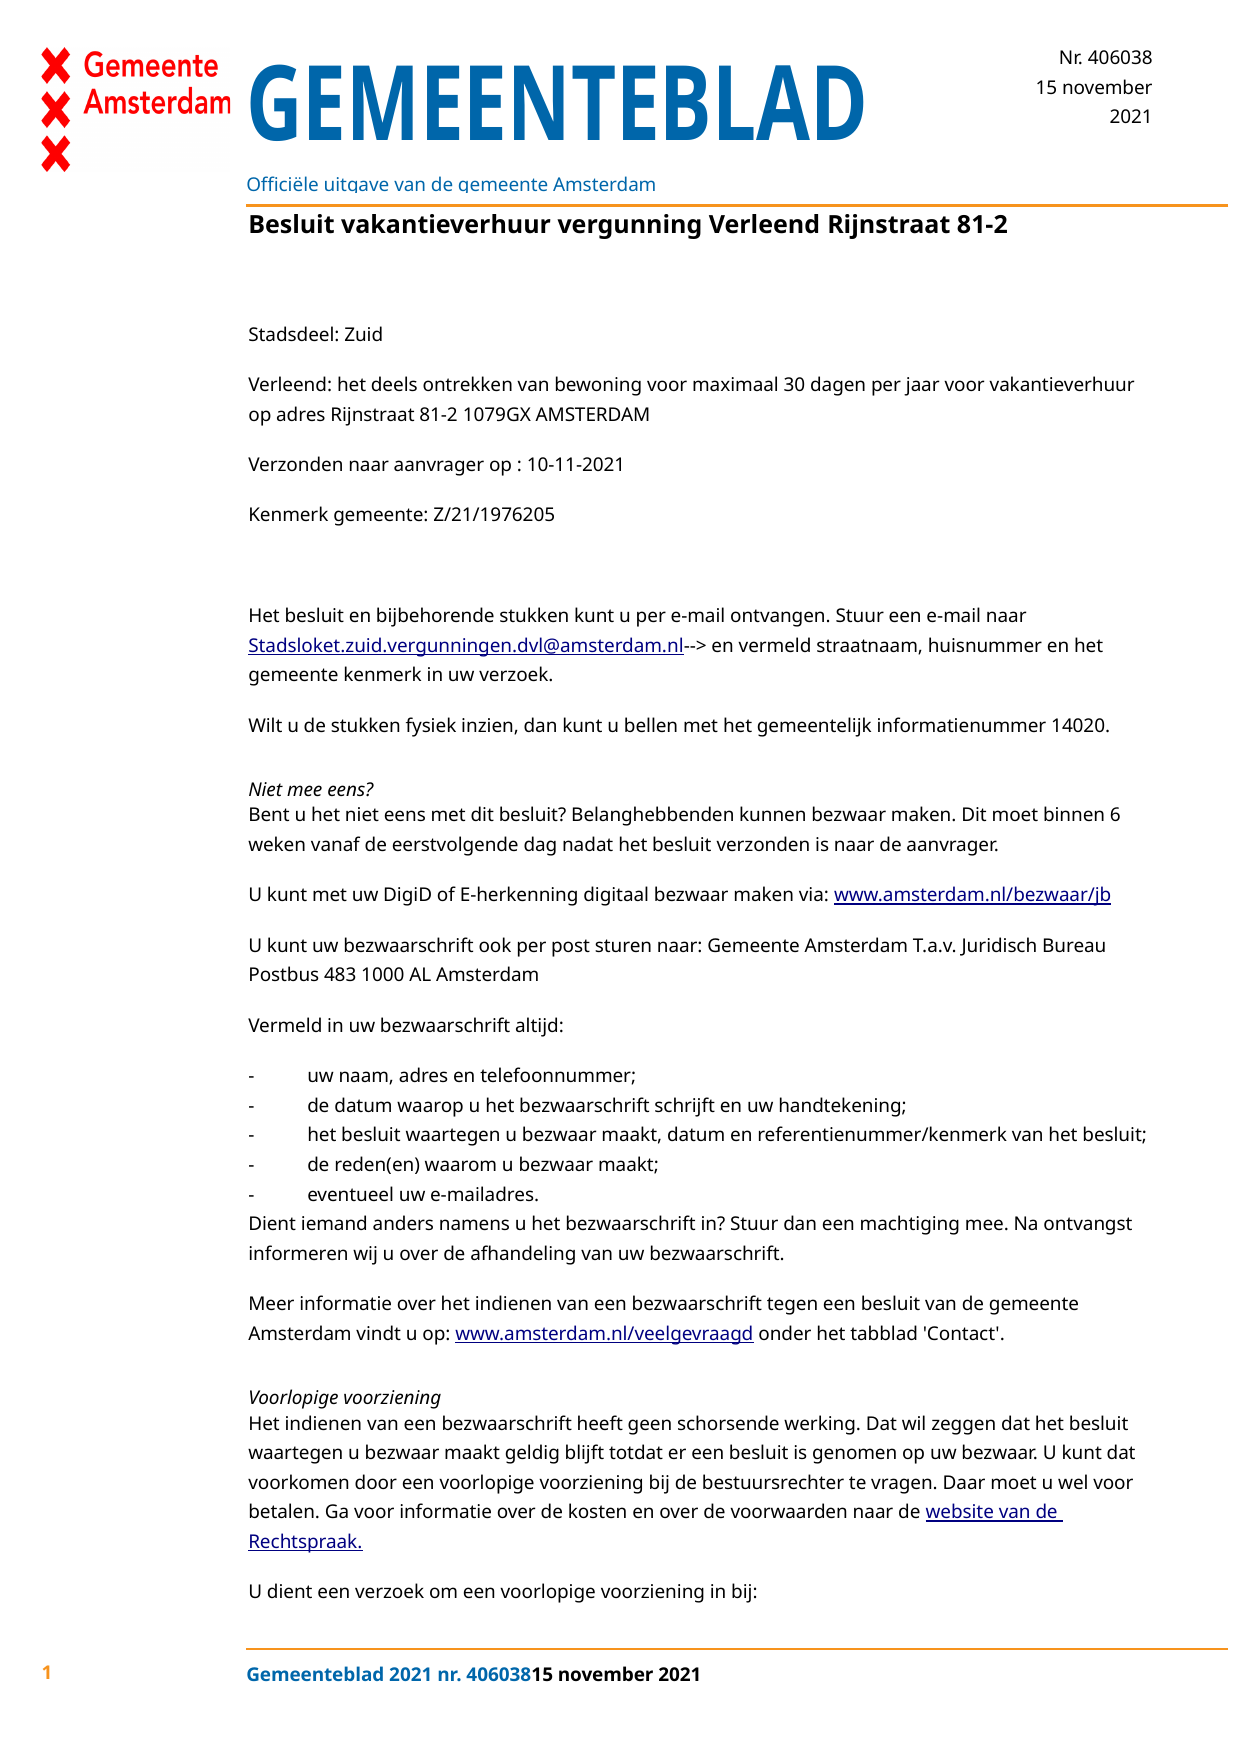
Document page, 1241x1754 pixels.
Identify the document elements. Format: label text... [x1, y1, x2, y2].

text U dient een verzoek om een voorlopige voorziening in bij: [248, 1578, 1152, 1604]
text U kunt met uw DigiD of E-herkenning digitaal bezwaar maken via: www.amsterdam.nl/bezwaar/jb [248, 882, 1152, 907]
text Dient iemand anders namens u het bezwaarschrift in? Stuur dan een machtiging mee. Na ontvangst informeren wij u over de afhandeling van uw bezwaarschrift. [248, 1210, 1152, 1266]
picture [41, 47, 231, 172]
text Niet mee eens? [248, 776, 1152, 802]
text Het besluit en bijbehorende stukken kunt u per e-mail ontvangen. Stuur een e-mail naar Stadsloket.zuid.vergunningen.dvl@amsterdam.nl--> en vermeld straatnaam, huisnummer en het gemeente kenmerk in uw verzoek. [248, 602, 1152, 687]
list de datum waarop u het bezwaarschrift schrijft en uw handtekening; [248, 1092, 1152, 1118]
list eventueel uw e-mailadres. [248, 1181, 1152, 1207]
text Verleend: het deels ontrekken van bewoning voor maximaal 30 dagen per jaar voor vakantieverhuur op adres Rijnstraat 81-2 1079GX AMSTERDAM [248, 371, 1152, 426]
text Meer informatie over het indienen van een bezwaarschrift tegen een besluit van de gemeente Amsterdam vindt u op: www.amsterdam.nl/veelgevraagd onder het tabblad 'Contact'. [248, 1290, 1152, 1346]
text Besluit vakantieverhuur vergunning Verleend Rijnstraat 81-2 [248, 207, 1152, 241]
list uw naam, adres en telefoonnummer; [248, 1062, 1152, 1088]
text Verzonden naar aanvrager op : 10-11-2021 [248, 451, 1152, 477]
text Kenmerk gemeente: Z/21/1976205 [248, 502, 1152, 527]
text Vermeld in uw bezwaarschrift altijd: [248, 1012, 1152, 1038]
text U kunt uw bezwaarschrift ook per post sturen naar: Gemeente Amsterdam T.a.v. Juridisch Bureau Postbus 483 1000 AL Amsterdam [248, 932, 1152, 987]
text Wilt u de stukken fysiek inzien, dan kunt u bellen met het gemeentelijk informatienummer 14020. [248, 712, 1152, 738]
text Stadsdeel: Zuid [248, 321, 1152, 346]
text Voorlopige voorziening [248, 1384, 1152, 1410]
list het besluit waartegen u bezwaar maakt, datum en referentienummer/kenmerk van het besluit; [248, 1122, 1152, 1147]
text Bent u het niet eens met dit besluit? Belanghebbenden kunnen bezwaar maken. Dit moet binnen 6 weken vanaf de eerstvolgende dag nadat het besluit verzonden is naar de aanvrager. [248, 802, 1152, 857]
text Het indienen van een bezwaarschrift heeft geen schorsende werking. Dat wil zeggen dat het besluit waartegen u bezwaar maakt geldig blijft totdat er een besluit is genomen op uw bezwaar. U kunt dat voorkomen door een voorlopige voorziening bij de bestuursrechter te vragen. Daar moet u wel voor betalen. Ga voor informatie over de kosten en over de voorwaarden naar de website van de Rechtspraak. [248, 1410, 1152, 1554]
list de reden(en) waarom u bezwaar maakt; [248, 1151, 1152, 1177]
